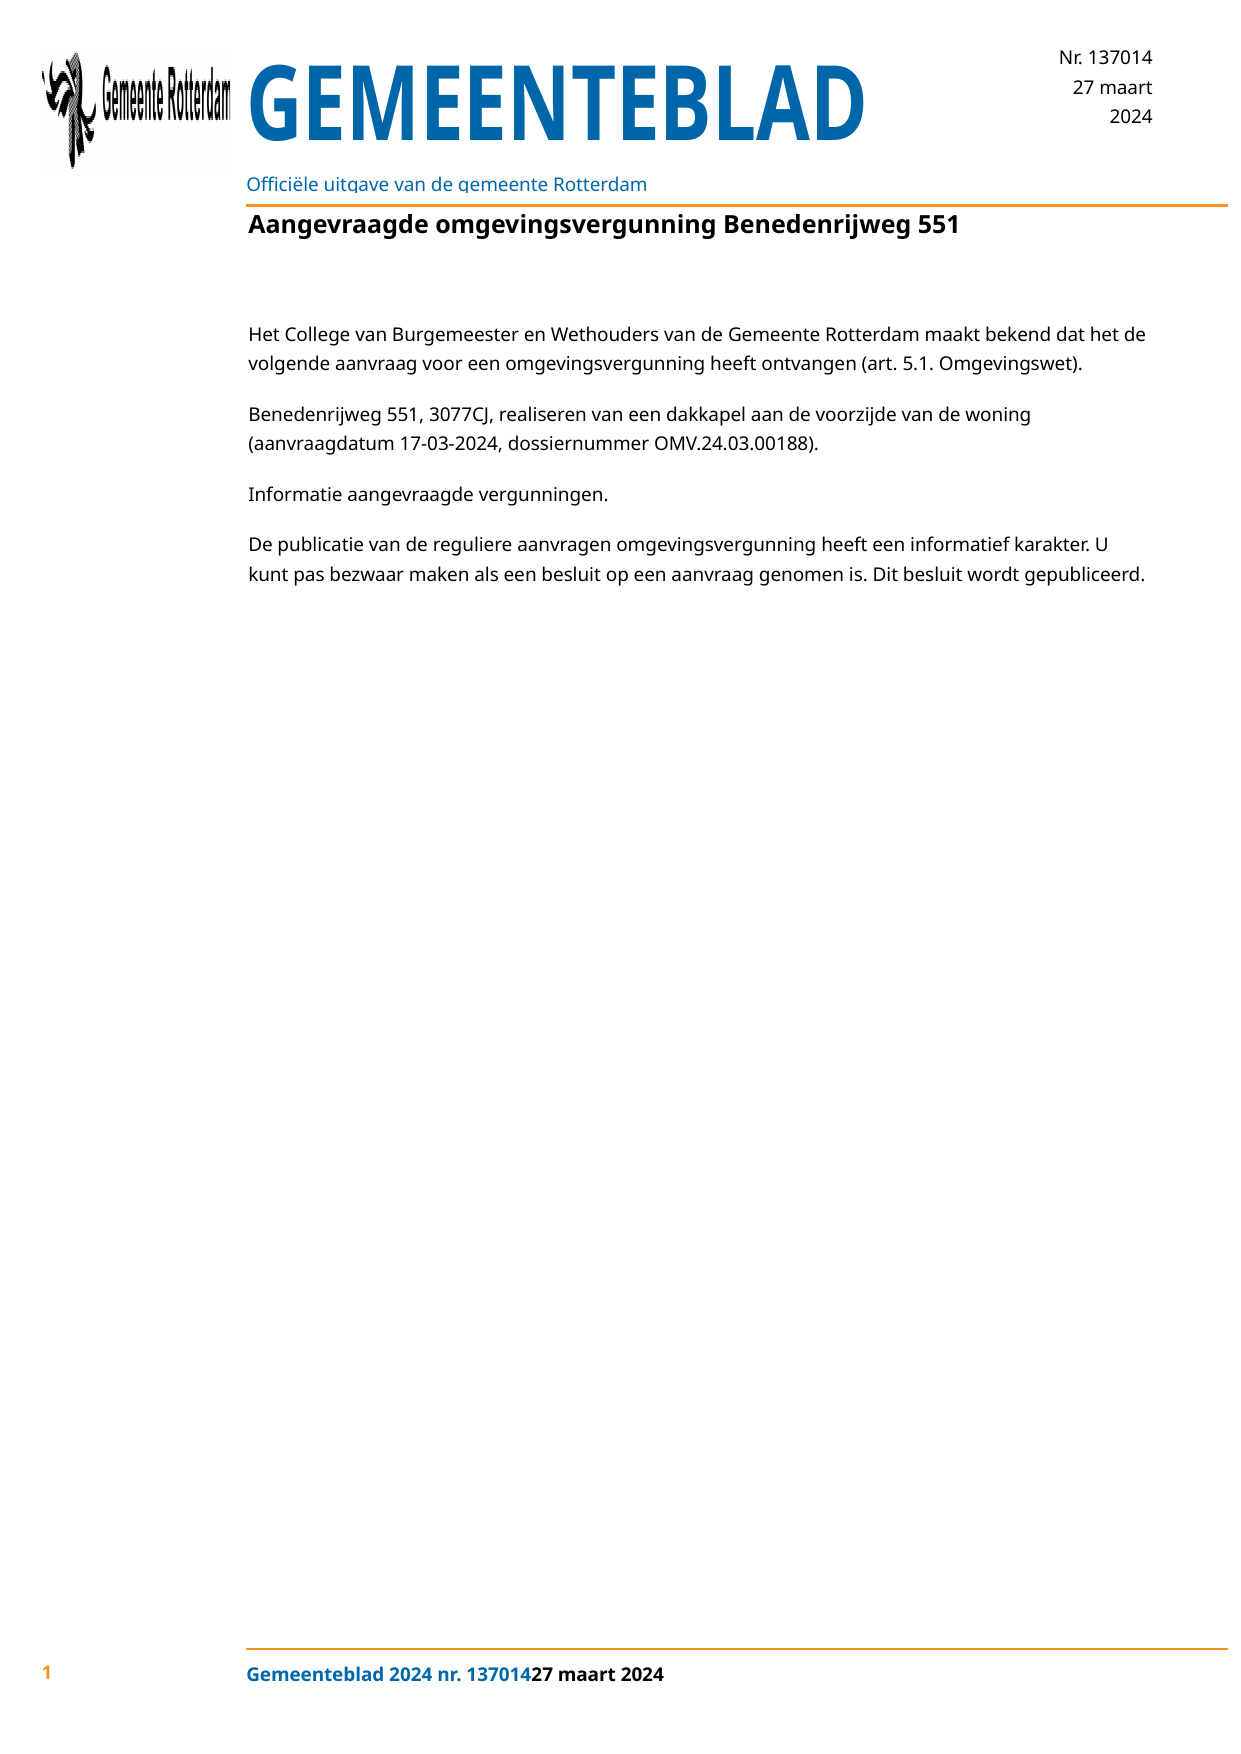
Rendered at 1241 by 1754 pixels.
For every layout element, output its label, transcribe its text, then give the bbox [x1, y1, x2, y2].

picture [41, 47, 231, 172]
text Informatie aangevraagde vergunningen. [248, 481, 1152, 506]
text De publicatie van de reguliere aanvragen omgevingsvergunning heeft een informatief karakter. U kunt pas bezwaar maken als een besluit op een aanvraag genomen is. Dit besluit wordt gepubliceerd. [248, 531, 1152, 586]
text Het College van Burgemeester en Wethouders van de Gemeente Rotterdam maakt bekend dat het de volgende aanvraag voor een omgevingsvergunning heeft ontvangen (art. 5.1. Omgevingswet). [248, 321, 1152, 376]
text Aangevraagde omgevingsvergunning Benedenrijweg 551 [248, 207, 1152, 241]
text Benedenrijweg 551, 3077CJ, realiseren van een dakkapel aan de voorzijde van de woning (aanvraagdatum 17-03-2024, dossiernummer OMV.24.03.00188). [248, 401, 1152, 456]
